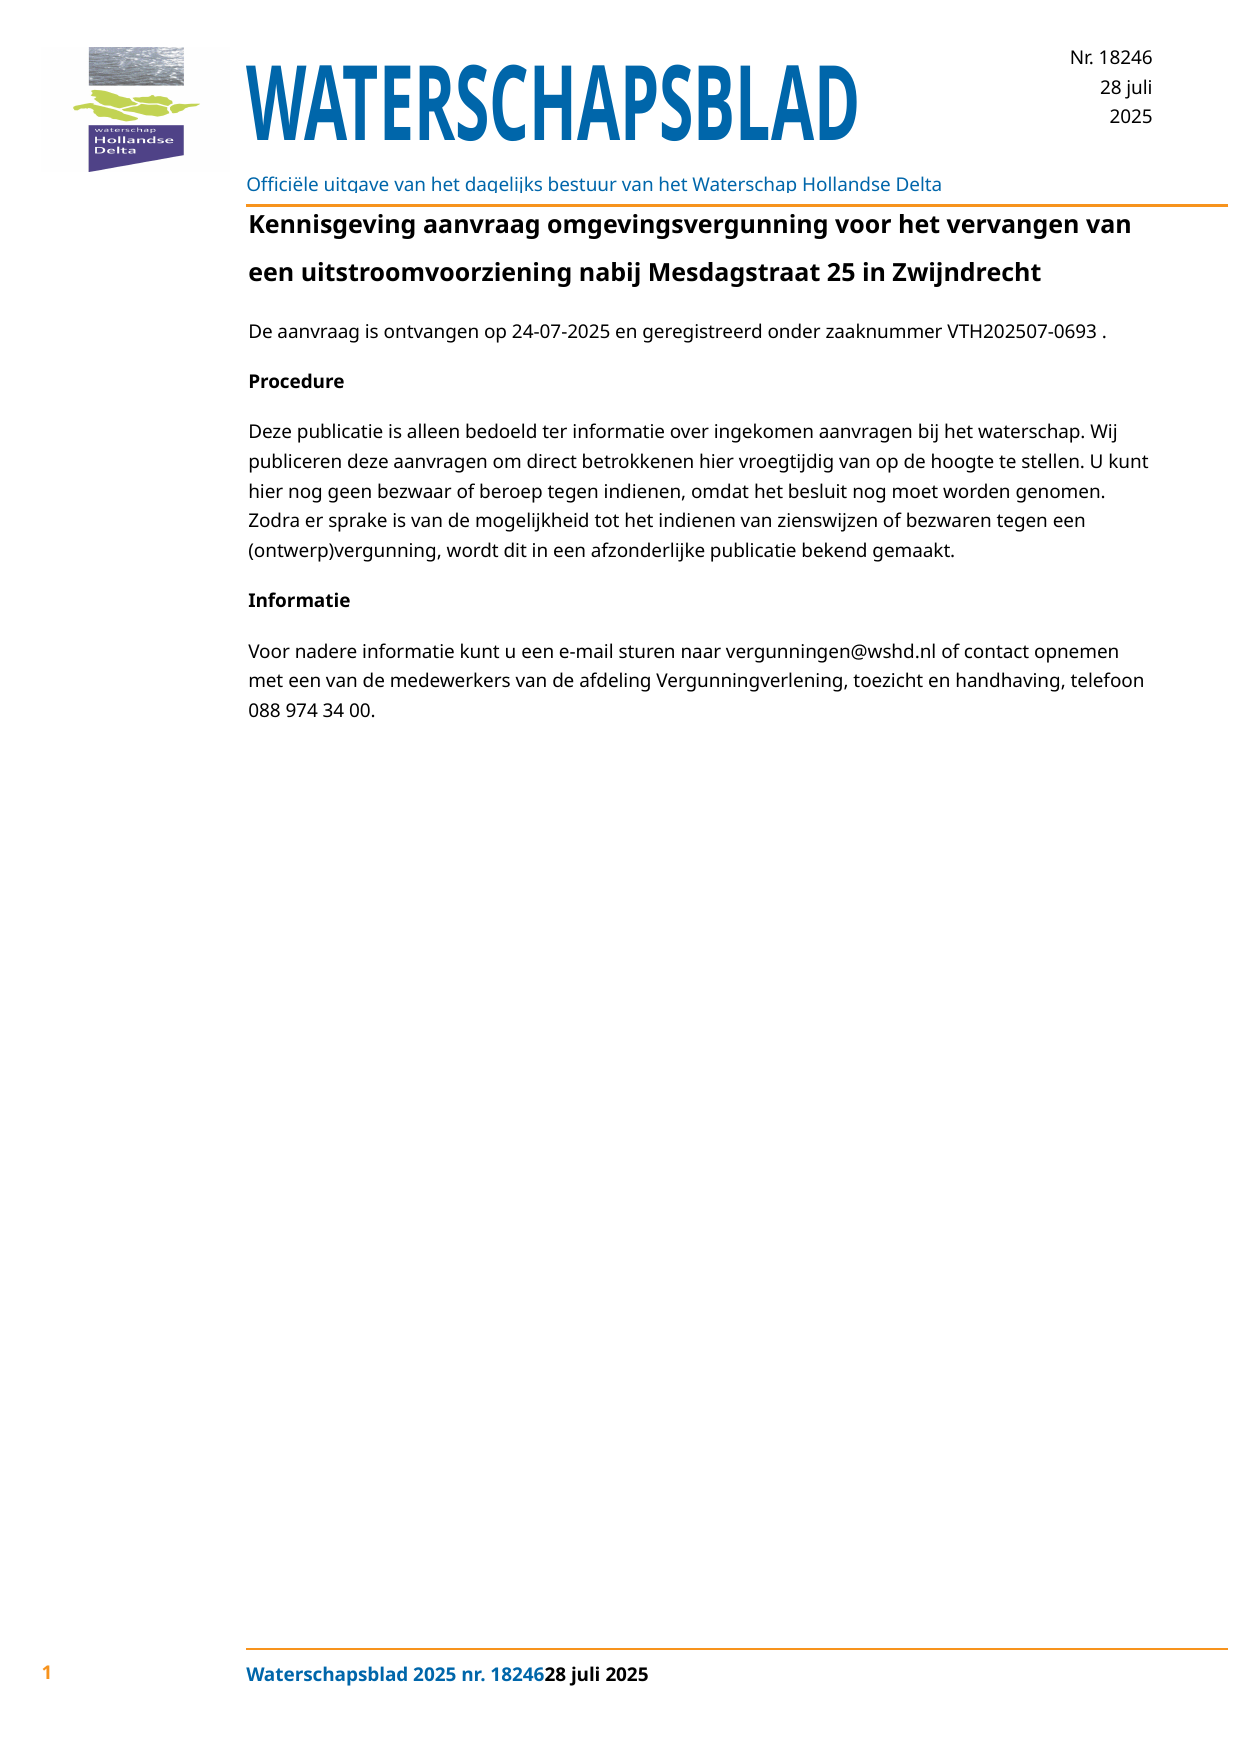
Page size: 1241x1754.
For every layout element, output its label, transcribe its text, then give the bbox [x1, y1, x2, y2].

text Voor nadere informatie kunt u een e-mail sturen naar vergunningen@wshd.nl of contact opnemen met een van de medewerkers van de afdeling Vergunningverlening, toezicht en handhaving, telefoon 088 974 34 00. [248, 638, 1152, 723]
picture [41, 47, 231, 172]
text Informatie [248, 587, 1152, 613]
text Deze publicatie is alleen bedoeld ter informatie over ingekomen aanvragen bij het waterschap. Wij publiceren deze aanvragen om direct betrokkenen hier vroegtijdig van op de hoogte te stellen. U kunt hier nog geen bezwaar of beroep tegen indienen, omdat het besluit nog moet worden genomen. Zodra er sprake is van de mogelijkheid tot het indienen van zienswijzen of bezwaren tegen een (ontwerp)vergunning, wordt dit in een afzonderlijke publicatie bekend gemaakt. [248, 419, 1152, 563]
text De aanvraag is ontvangen op 24-07-2025 en geregistreerd onder zaaknummer VTH202507-0693 . [248, 318, 1152, 344]
text Kennisgeving aanvraag omgevingsvergunning voor het vervangen van een uitstroomvoorziening nabij Mesdagstraat 25 in Zwijndrecht [248, 207, 1152, 288]
text Procedure [248, 368, 1152, 394]
